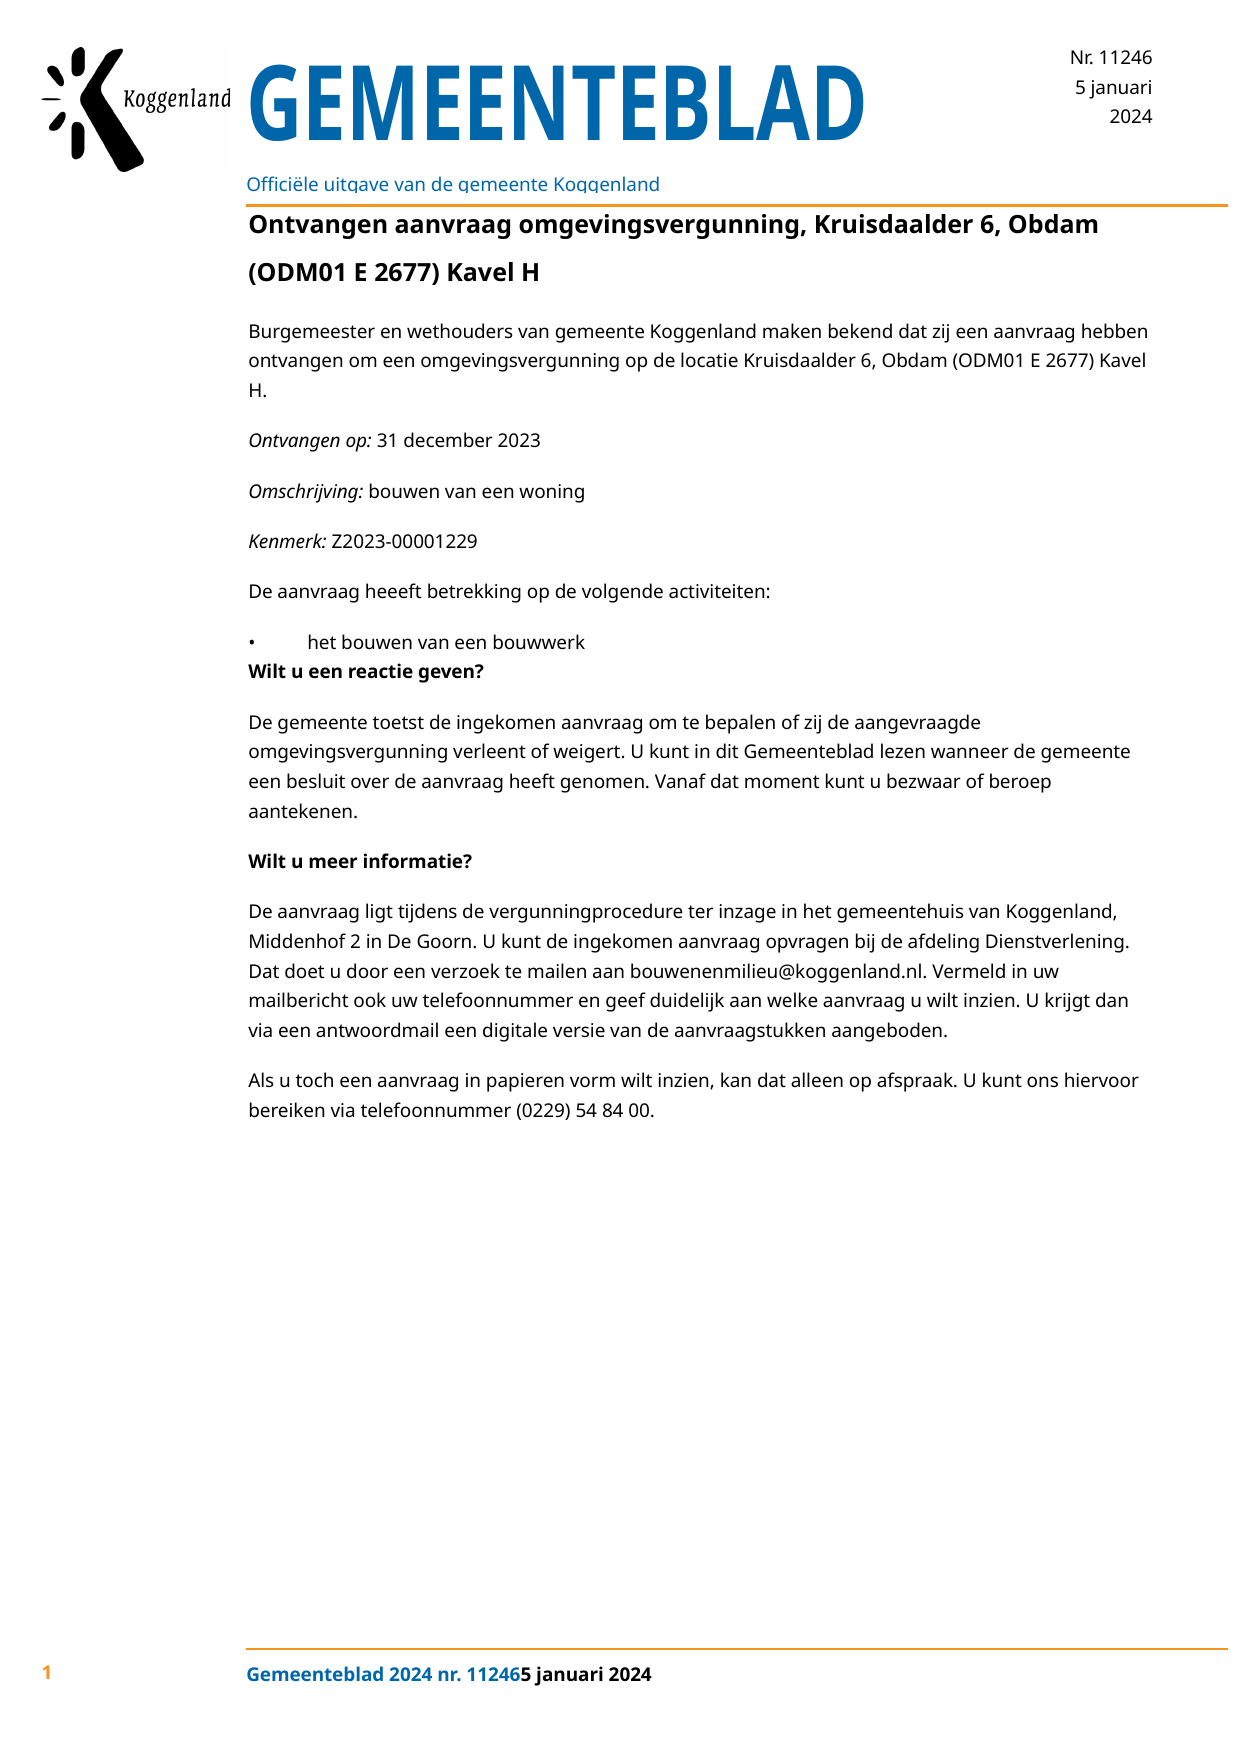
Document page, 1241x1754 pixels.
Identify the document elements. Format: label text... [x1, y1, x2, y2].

text Omschrijving: bouwen van een woning [248, 478, 1152, 504]
text De gemeente toetst de ingekomen aanvraag om te bepalen of zij de aangevraagde omgevingsvergunning verleent of weigert. U kunt in dit Gemeenteblad lezen wanneer de gemeente een besluit over de aanvraag heeft genomen. Vanaf dat moment kunt u bezwaar of beroep aantekenen. [248, 709, 1152, 824]
text Burgemeester en wethouders van gemeente Koggenland maken bekend dat zij een aanvraag hebben ontvangen om een omgevingsvergunning op de locatie Kruisdaalder 6, Obdam (ODM01 E 2677) Kavel H. [248, 318, 1152, 403]
text Ontvangen aanvraag omgevingsvergunning, Kruisdaalder 6, Obdam (ODM01 E 2677) Kavel H [248, 207, 1152, 288]
text Als u toch een aanvraag in papieren vorm wilt inzien, kan dat alleen op afspraak. U kunt ons hiervoor bereiken via telefoonnummer (0229) 54 84 00. [248, 1067, 1152, 1123]
text Ontvangen op: 31 december 2023 [248, 427, 1152, 453]
list het bouwen van een bouwwerk [248, 629, 1152, 655]
text De aanvraag heeeft betrekking op de volgende activiteiten: [248, 579, 1152, 604]
text Kenmerk: Z2023-00001229 [248, 528, 1152, 554]
picture [41, 47, 231, 172]
text Wilt u een reactie geven? [248, 659, 1152, 684]
text Wilt u meer informatie? [248, 848, 1152, 874]
text De aanvraag ligt tijdens de vergunningprocedure ter inzage in het gemeentehuis van Koggenland, Middenhof 2 in De Goorn. U kunt de ingekomen aanvraag opvragen bij de afdeling Dienstverlening. Dat doet u door een verzoek te mailen aan bouwenenmilieu@koggenland.nl. Vermeld in uw mailbericht ook uw telefoonnummer en geef duidelijk aan welke aanvraag u wilt inzien. U krijgt dan via een antwoordmail een digitale versie van de aanvraagstukken aangeboden. [248, 899, 1152, 1043]
